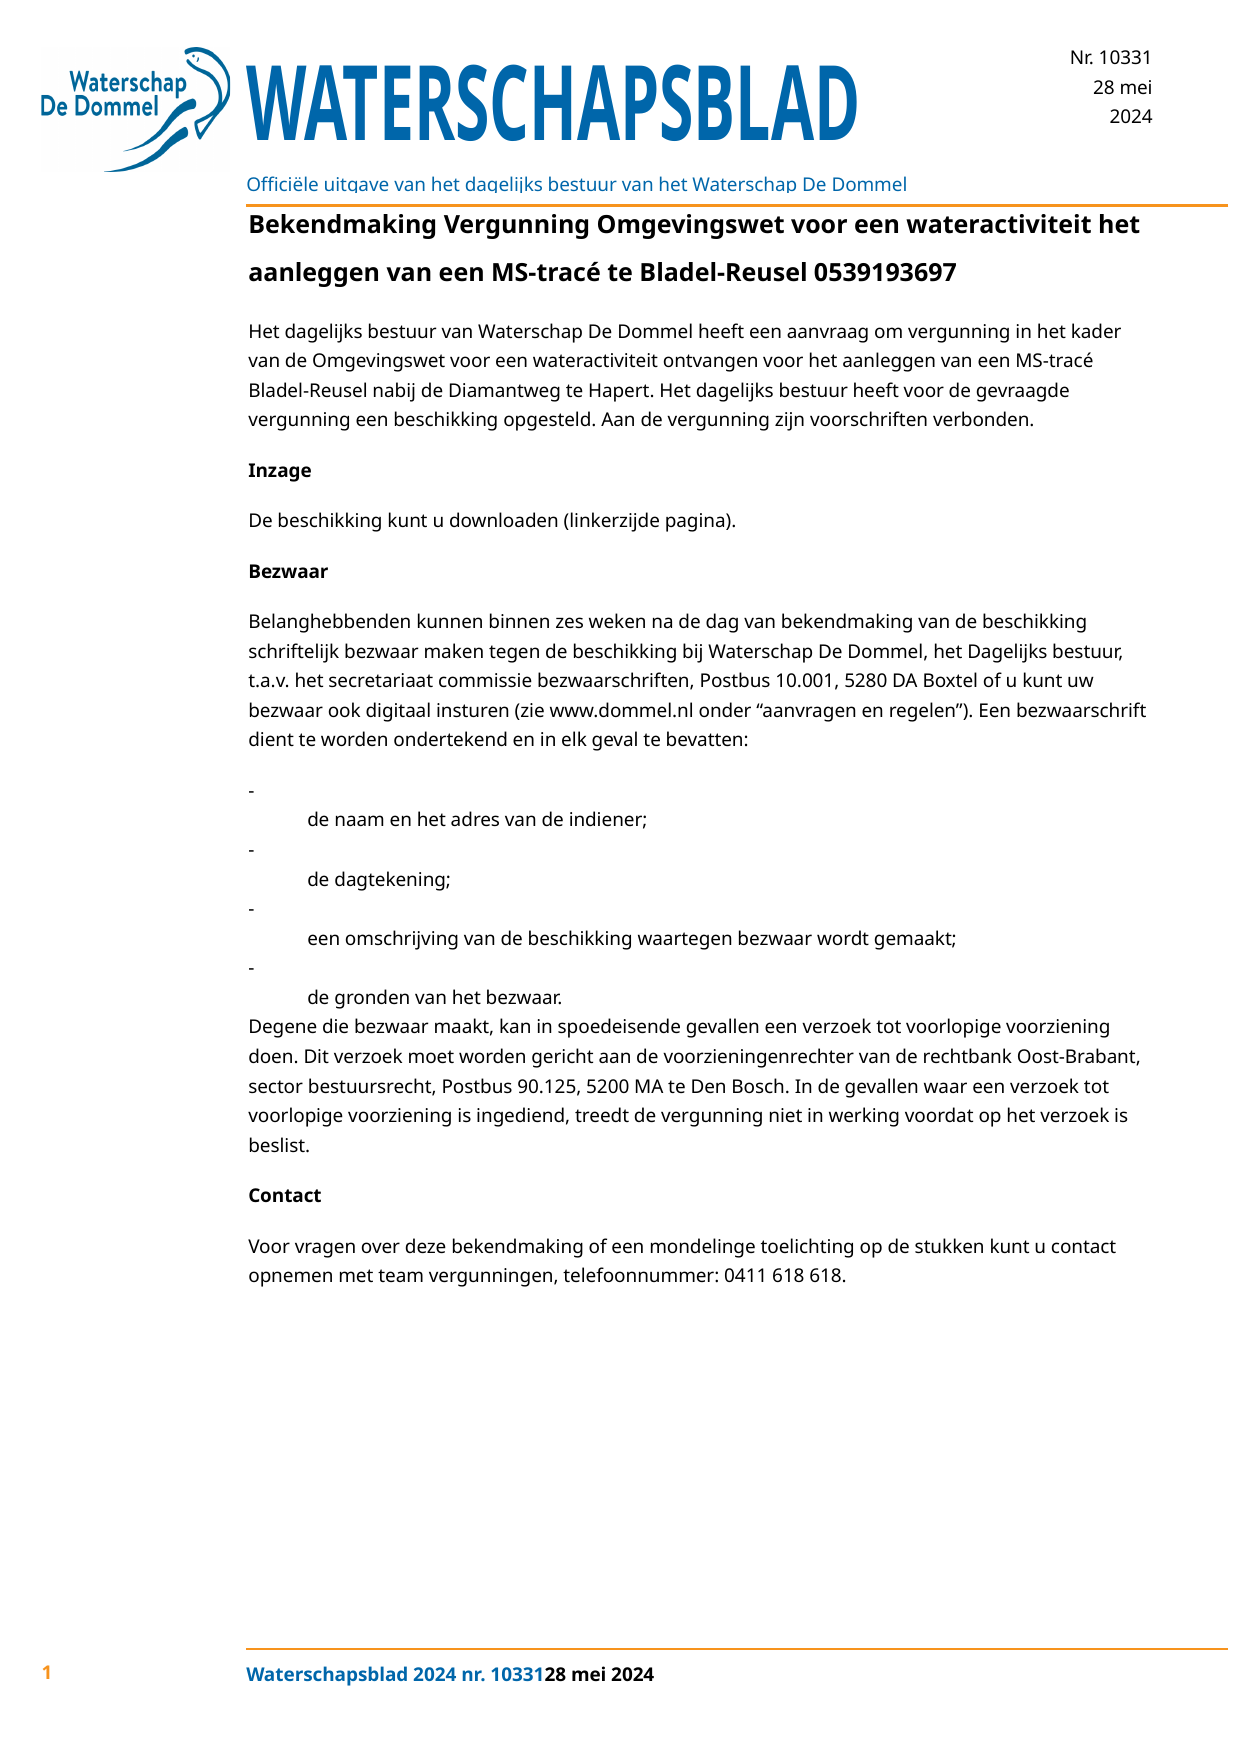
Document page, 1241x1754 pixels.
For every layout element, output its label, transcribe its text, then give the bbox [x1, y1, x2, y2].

list de gronden van het bezwaar. [248, 984, 1152, 1010]
text Belanghebbenden kunnen binnen zes weken na de dag van bekendmaking van de beschikking schriftelijk bezwaar maken tegen de beschikking bij Waterschap De Dommel, het Dagelijks bestuur, t.a.v. het secretariaat commissie bezwaarschriften, Postbus 10.001, 5280 DA Boxtel of u kunt uw bezwaar ook digitaal insturen (zie www.dommel.nl onder “aanvragen en regelen”). Een bezwaarschrift dient te worden ondertekend en in elk geval te bevatten: [248, 608, 1152, 752]
text Degene die bezwaar maakt, kan in spoedeisende gevallen een verzoek tot voorlopige voorziening doen. Dit verzoek moet worden gericht aan de voorzieningenrechter van de rechtbank Oost-Brabant, sector bestuursrecht, Postbus 90.125, 5200 MA te Den Bosch. In de gevallen waar een verzoek tot voorlopige voorziening is ingediend, treedt de vergunning niet in werking voordat op het verzoek is beslist. [248, 1014, 1152, 1158]
text Voor vragen over deze bekendmaking of een mondelinge toelichting op de stukken kunt u contact opnemen met team vergunningen, telefoonnummer: 0411 618 618. [248, 1233, 1152, 1288]
picture [204, 47, 231, 76]
picture [198, 118, 210, 131]
text De beschikking kunt u downloaden (linkerzijde pagina). [248, 507, 1152, 533]
text Het dagelijks bestuur van Waterschap De Dommel heeft een aanvraag om vergunning in het kader van de Omgevingswet voor een wateractiviteit ontvangen voor het aanleggen van een MS-tracé Bladel-Reusel nabij de Diamantweg te Hapert. Het dagelijks bestuur heeft voor de gevraagde vergunning een beschikking opgesteld. Aan de vergunning zijn voorschriften verbonden. [248, 318, 1152, 432]
picture [41, 47, 231, 172]
text Bekendmaking Vergunning Omgevingswet voor een wateractiviteit het aanleggen van een MS-tracé te Bladel-Reusel 0539193697 [248, 207, 1152, 288]
list de dagtekening; [248, 866, 1152, 892]
list een omschrijving van de beschikking waartegen bezwaar wordt gemaakt; [248, 925, 1152, 951]
picture [45, 99, 51, 111]
text Inzage [248, 457, 1152, 483]
text Contact [248, 1182, 1152, 1208]
list de naam en het adres van de indiener; [248, 807, 1152, 832]
text Bezwaar [248, 558, 1152, 584]
